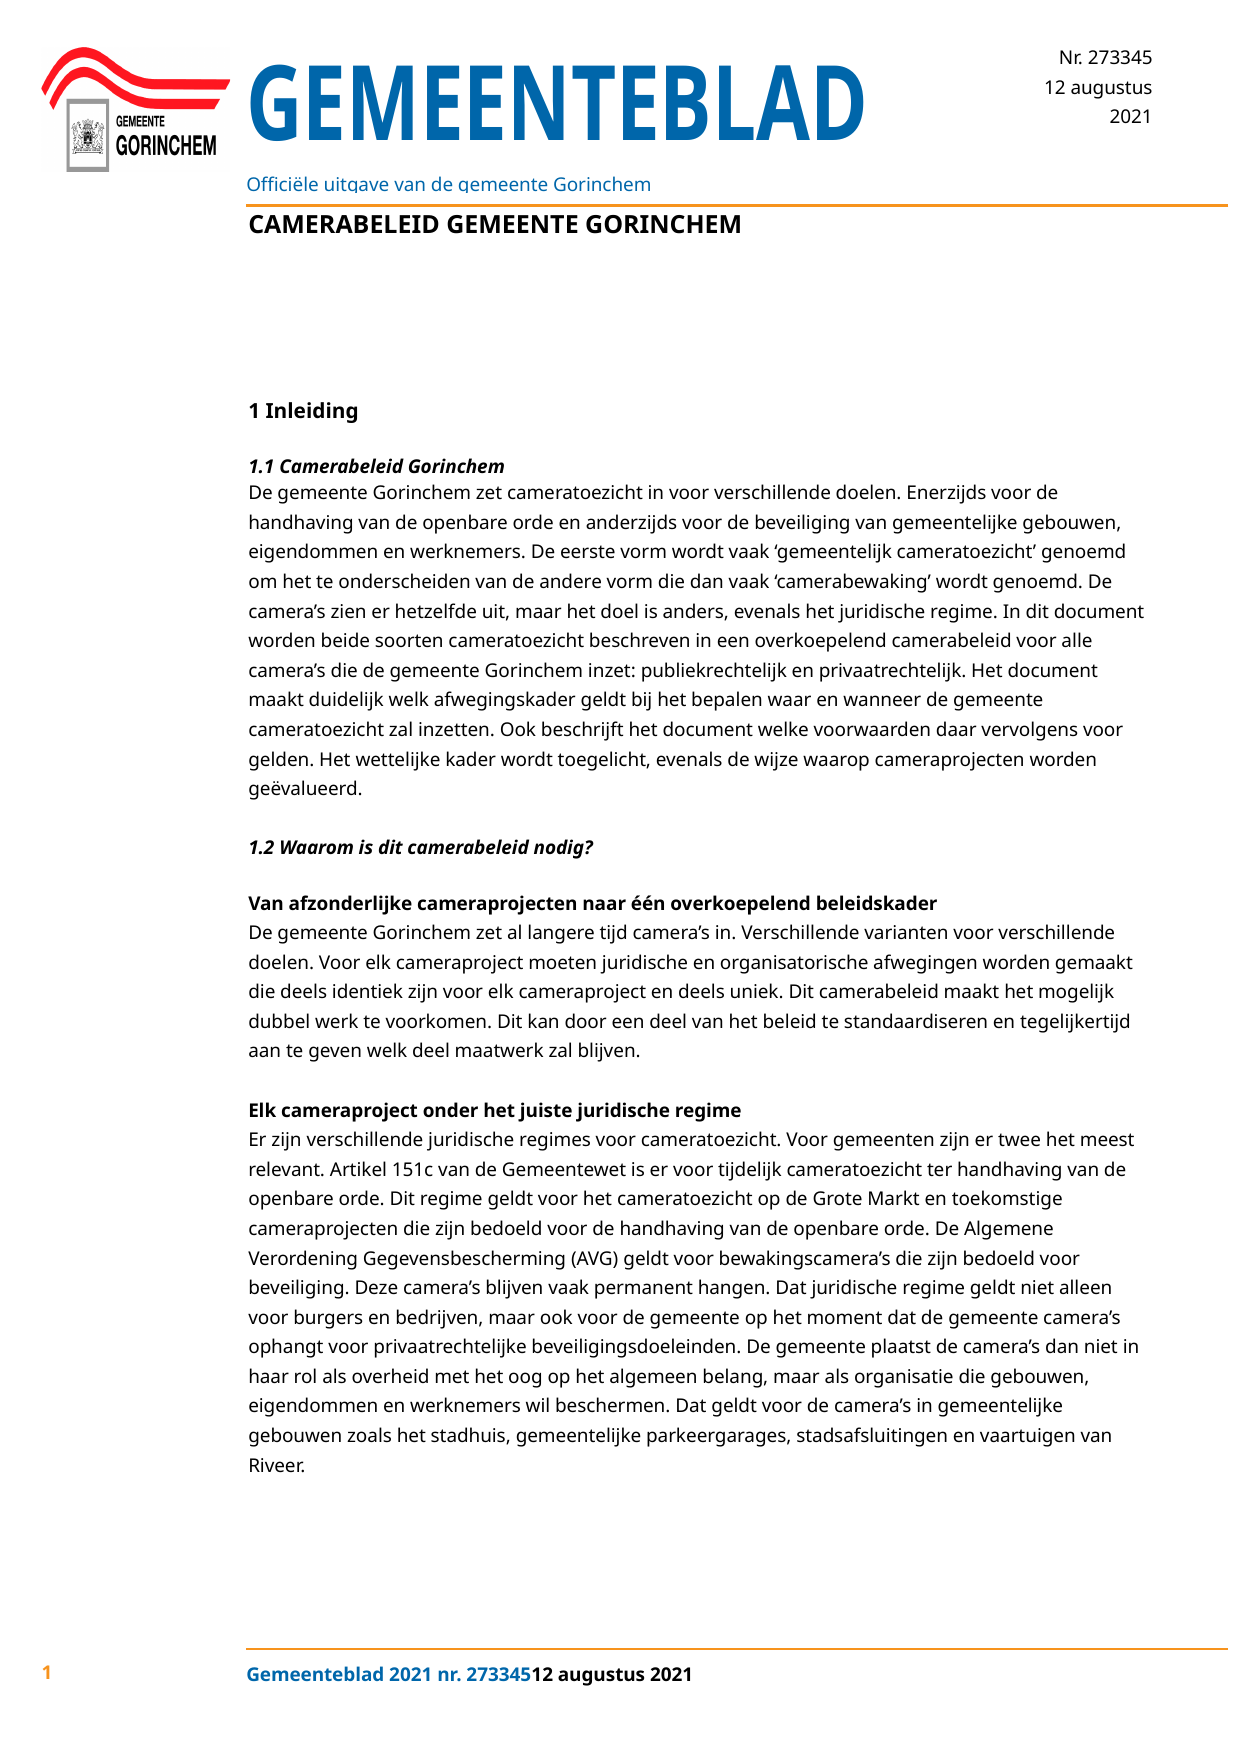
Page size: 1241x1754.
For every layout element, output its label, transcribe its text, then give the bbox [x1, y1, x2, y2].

text Elk cameraproject onder het juiste juridische regime [248, 1097, 1152, 1123]
picture [41, 47, 231, 172]
text De gemeente Gorinchem zet al langere tijd camera’s in. Verschillende varianten voor verschillende doelen. Voor elk cameraproject moeten juridische en organisatorische afwegingen worden gemaakt die deels identiek zijn voor elk cameraproject en deels uniek. Dit camerabeleid maakt het mogelijk dubbel werk te voorkomen. Dit kan door een deel van het beleid te standaardiseren en tegelijkertijd aan te geven welk deel maatwerk zal blijven. [248, 919, 1152, 1063]
text 1.2 Waarom is dit camerabeleid nodig? [248, 834, 1152, 860]
text Er zijn verschillende juridische regimes voor cameratoezicht. Voor gemeenten zijn er twee het meest relevant. Artikel 151c van de Gemeentewet is er voor tijdelijk cameratoezicht ter handhaving van de openbare orde. Dit regime geldt voor het cameratoezicht op de Grote Markt en toekomstige cameraprojecten die zijn bedoeld voor de handhaving van de openbare orde. De Algemene Verordening Gegevensbescherming (AVG) geldt voor bewakingscamera’s die zijn bedoeld voor beveiliging. Deze camera’s blijven vaak permanent hangen. Dat juridische regime geldt niet alleen voor burgers en bedrijven, maar ook voor de gemeente op het moment dat de gemeente camera’s ophangt voor privaatrechtelijke beveiligingsdoeleinden. De gemeente plaatst de camera’s dan niet in haar rol als overheid met het oog op het algemeen belang, maar als organisatie die gebouwen, eigendommen en werknemers wil beschermen. Dat geldt voor de camera’s in gemeentelijke gebouwen zoals het stadhuis, gemeentelijke parkeergarages, stadsafsluitingen en vaartuigen van Riveer. [248, 1126, 1152, 1478]
text De gemeente Gorinchem zet cameratoezicht in voor verschillende doelen. Enerzijds voor de handhaving van de openbare orde en anderzijds voor de beveiliging van gemeentelijke gebouwen, eigendommen en werknemers. De eerste vorm wordt vaak ‘gemeentelijk cameratoezicht’ genoemd om het te onderscheiden van de andere vorm die dan vaak ‘camerabewaking’ wordt genoemd. De camera’s zien er hetzelfde uit, maar het doel is anders, evenals het juridische regime. In dit document worden beide soorten cameratoezicht beschreven in een overkoepelend camerabeleid voor alle camera’s die de gemeente Gorinchem inzet: publiekrechtelijk en privaatrechtelijk. Het document maakt duidelijk welk afwegingskader geldt bij het bepalen waar en wanneer de gemeente cameratoezicht zal inzetten. Ook beschrijft het document welke voorwaarden daar vervolgens voor gelden. Het wettelijke kader wordt toegelicht, evenals de wijze waarop cameraprojecten worden geëvalueerd. [248, 479, 1152, 801]
text 1.1 Camerabeleid Gorinchem [248, 454, 1152, 479]
text 1 Inleiding [248, 396, 1152, 424]
text CAMERABELEID GEMEENTE GORINCHEM [248, 207, 1152, 241]
text Van afzonderlijke cameraprojecten naar één overkoepelend beleidskader [248, 890, 1152, 916]
